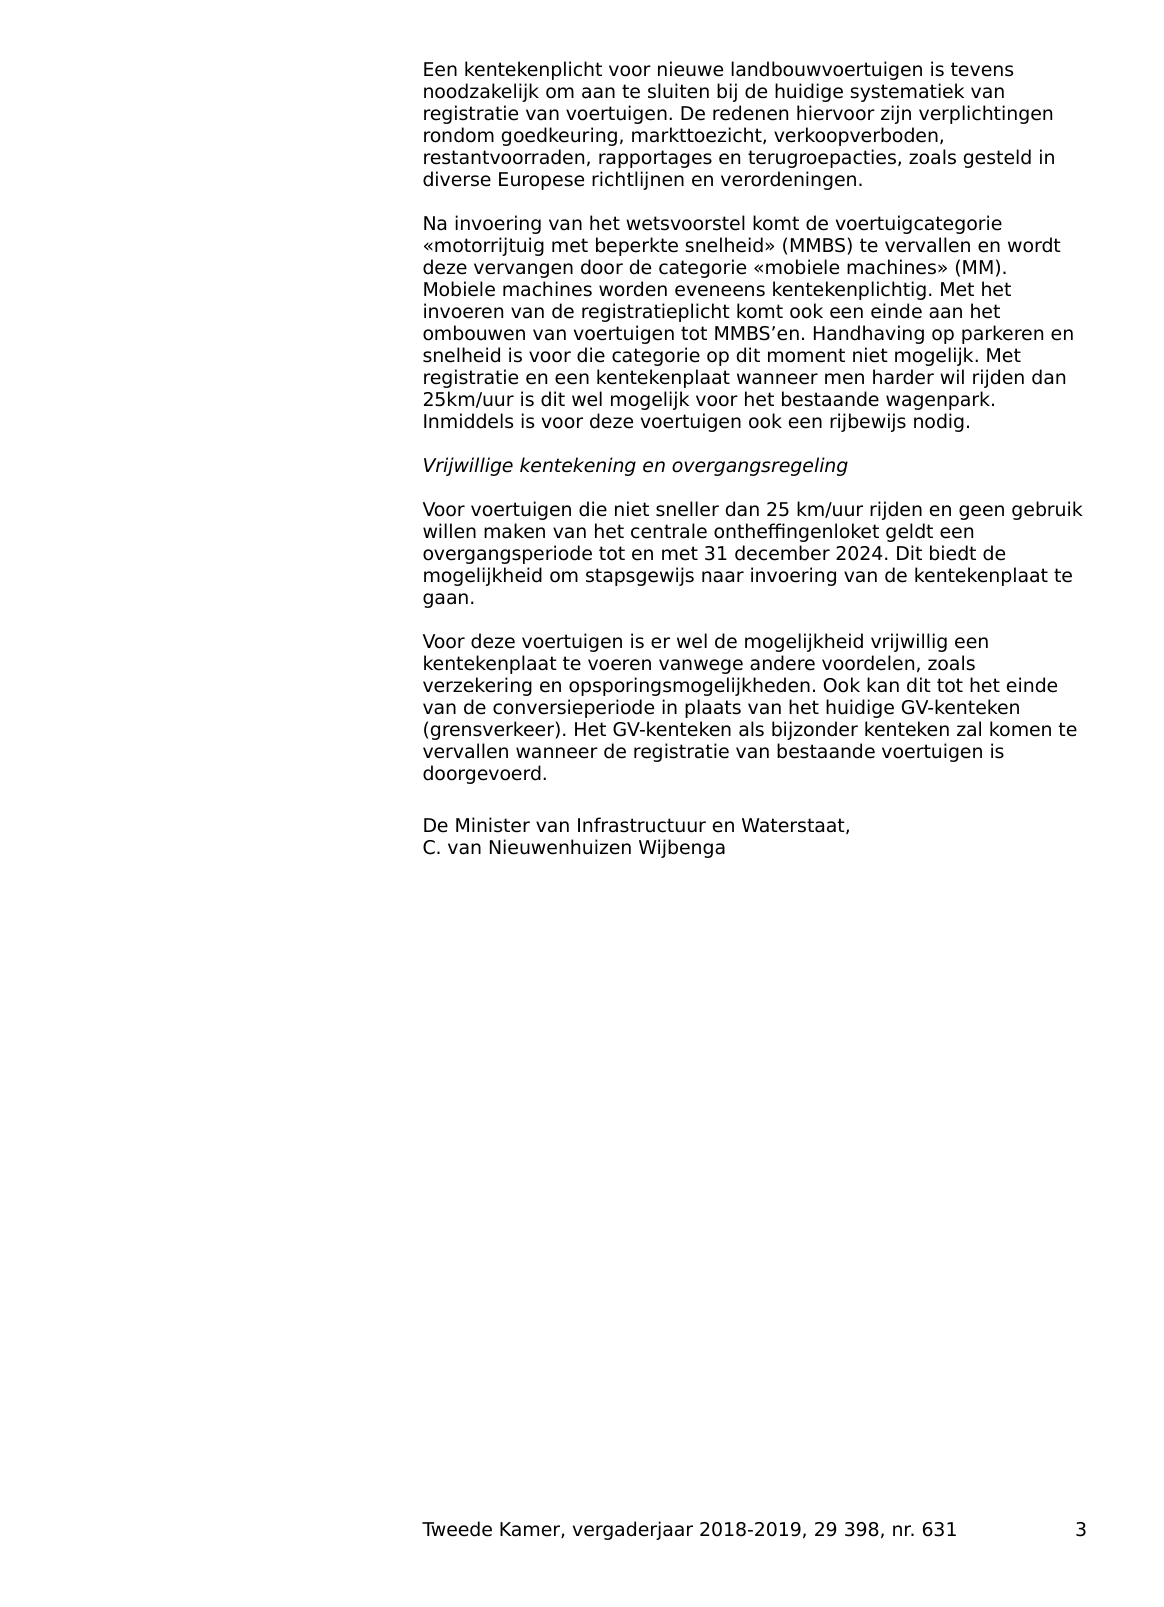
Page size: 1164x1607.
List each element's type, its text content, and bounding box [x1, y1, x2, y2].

text De Minister van Infrastructuur en Waterstaat, C. van Nieuwenhuizen Wijbenga [422, 815, 1087, 859]
text Voor voertuigen die niet sneller dan 25 km/uur rijden en geen gebruik willen maken van het centrale ontheffingenloket geldt een overgangsperiode tot en met 31 december 2024. Dit biedt de mogelijkheid om stapsgewijs naar invoering van de kentekenplaat te gaan. [422, 499, 1087, 609]
text Na invoering van het wetsvoorstel komt de voertuigcategorie «motorrijtuig met beperkte snelheid» (MMBS) te vervallen en wordt deze vervangen door de categorie «mobiele machines» (MM). Mobiele machines worden eveneens kentekenplichtig. Met het invoeren van de registratieplicht komt ook een einde aan het ombouwen van voertuigen tot MMBS’en. Handhaving op parkeren en snelheid is voor die categorie op dit moment niet mogelijk. Met registratie en een kentekenplaat wanneer men harder wil rijden dan 25km/uur is dit wel mogelijk voor het bestaande wagenpark. [422, 213, 1087, 411]
subtitle Vrijwillige kentekening en overgangsregeling [422, 455, 1087, 477]
text Inmiddels is voor deze voertuigen ook een rijbewijs nodig. [422, 411, 1087, 433]
text Voor deze voertuigen is er wel de mogelijkheid vrijwillig een kentekenplaat te voeren vanwege andere voordelen, zoals verzekering en opsporingsmogelijkheden. Ook kan dit tot het einde van de conversieperiode in plaats van het huidige GV-kenteken (grensverkeer). Het GV-kenteken als bijzonder kenteken zal komen te vervallen wanneer de registratie van bestaande voertuigen is doorgevoerd. [422, 631, 1087, 785]
text Een kentekenplicht voor nieuwe landbouwvoertuigen is tevens noodzakelijk om aan te sluiten bij de huidige systematiek van registratie van voertuigen. De redenen hiervoor zijn verplichtingen rondom goedkeuring, markttoezicht, verkoopverboden, restantvoorraden, rapportages en terugroepacties, zoals gesteld in diverse Europese richtlijnen en verordeningen. [422, 59, 1087, 191]
